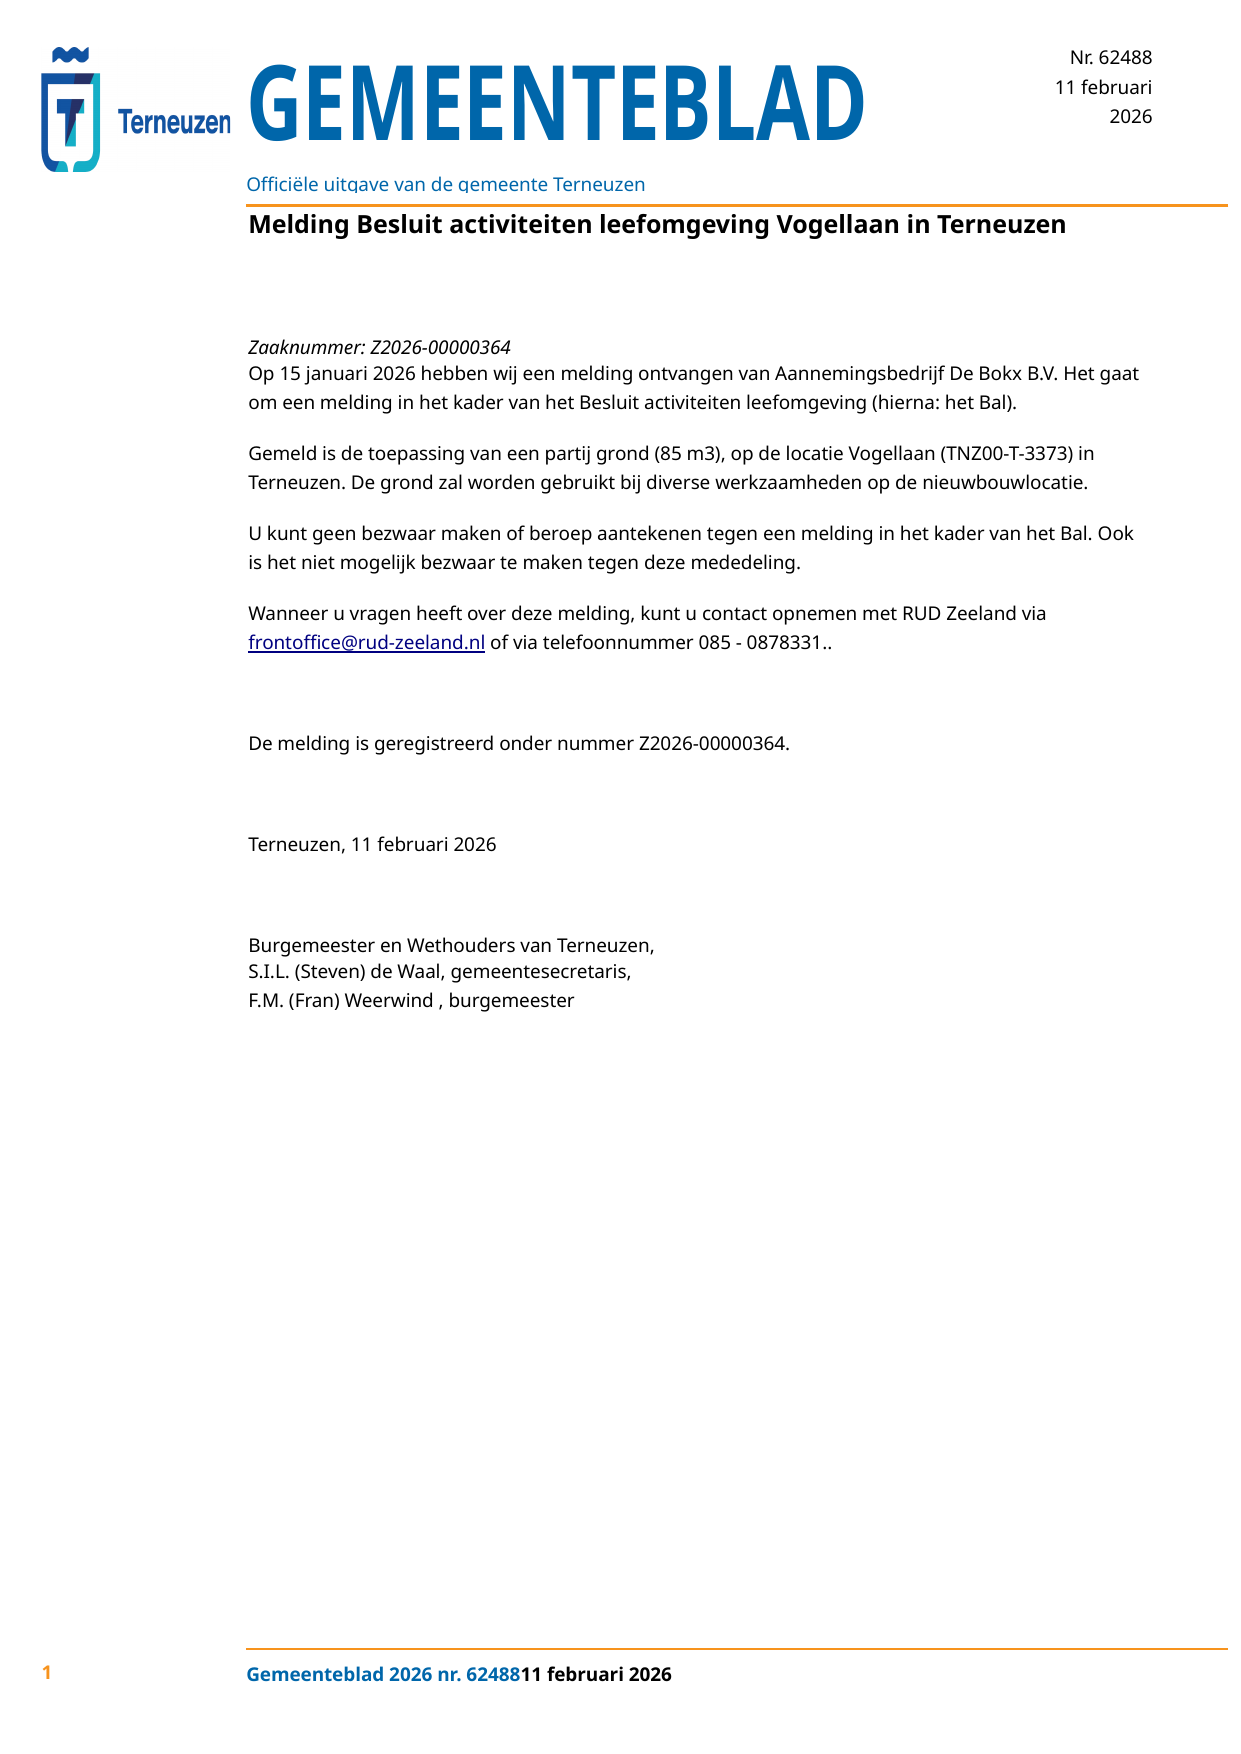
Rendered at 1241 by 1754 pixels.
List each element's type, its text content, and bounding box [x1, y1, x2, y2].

table_header Burgemeester en Wethouders van Terneuzen, [248, 932, 1152, 958]
text Op 15 januari 2026 hebben wij een melding ontvangen van Aannemingsbedrijf De Bokx B.V. Het gaat om een melding in het kader van het Besluit activiteiten leefomgeving (hierna: het Bal). [248, 360, 1152, 415]
text Melding Besluit activiteiten leefomgeving Vogellaan in Terneuzen [248, 207, 1152, 241]
picture [41, 47, 231, 172]
table_cell [248, 1039, 1152, 1065]
table_cell [248, 1013, 700, 1039]
text Gemeld is de toepassing van een partij grond (85 m3), op de locatie Vogellaan (TNZ00-T-3373) in Terneuzen. De grond zal worden gebruikt bij diverse werkzaamheden op de nieuwbouwlocatie. [248, 440, 1152, 495]
text U kunt geen bezwaar maken of beroep aantekenen tegen een melding in het kader van het Bal. Ook is het niet mogelijk bezwaar te maken tegen deze mededeling. [248, 520, 1152, 575]
table_cell [700, 1013, 1152, 1039]
text Terneuzen, 11 februari 2026 [248, 831, 1152, 857]
table_cell [700, 1065, 1152, 1090]
table_cell [700, 958, 1152, 1013]
text Wanneer u vragen heeft over deze melding, kunt u contact opnemen met RUD Zeeland via frontoffice@rud-zeeland.nl of via telefoonnummer 085 - 0878331.. [248, 600, 1152, 655]
table_cell [248, 1065, 700, 1090]
table_cell S.I.L. (Steven) de Waal, gemeentesecretaris, F.M. (Fran) Weerwind , burgemeester [248, 958, 700, 1013]
text Zaaknummer: Z2026-00000364 [248, 334, 1152, 360]
text De melding is geregistreerd onder nummer Z2026-00000364. [248, 730, 1152, 756]
